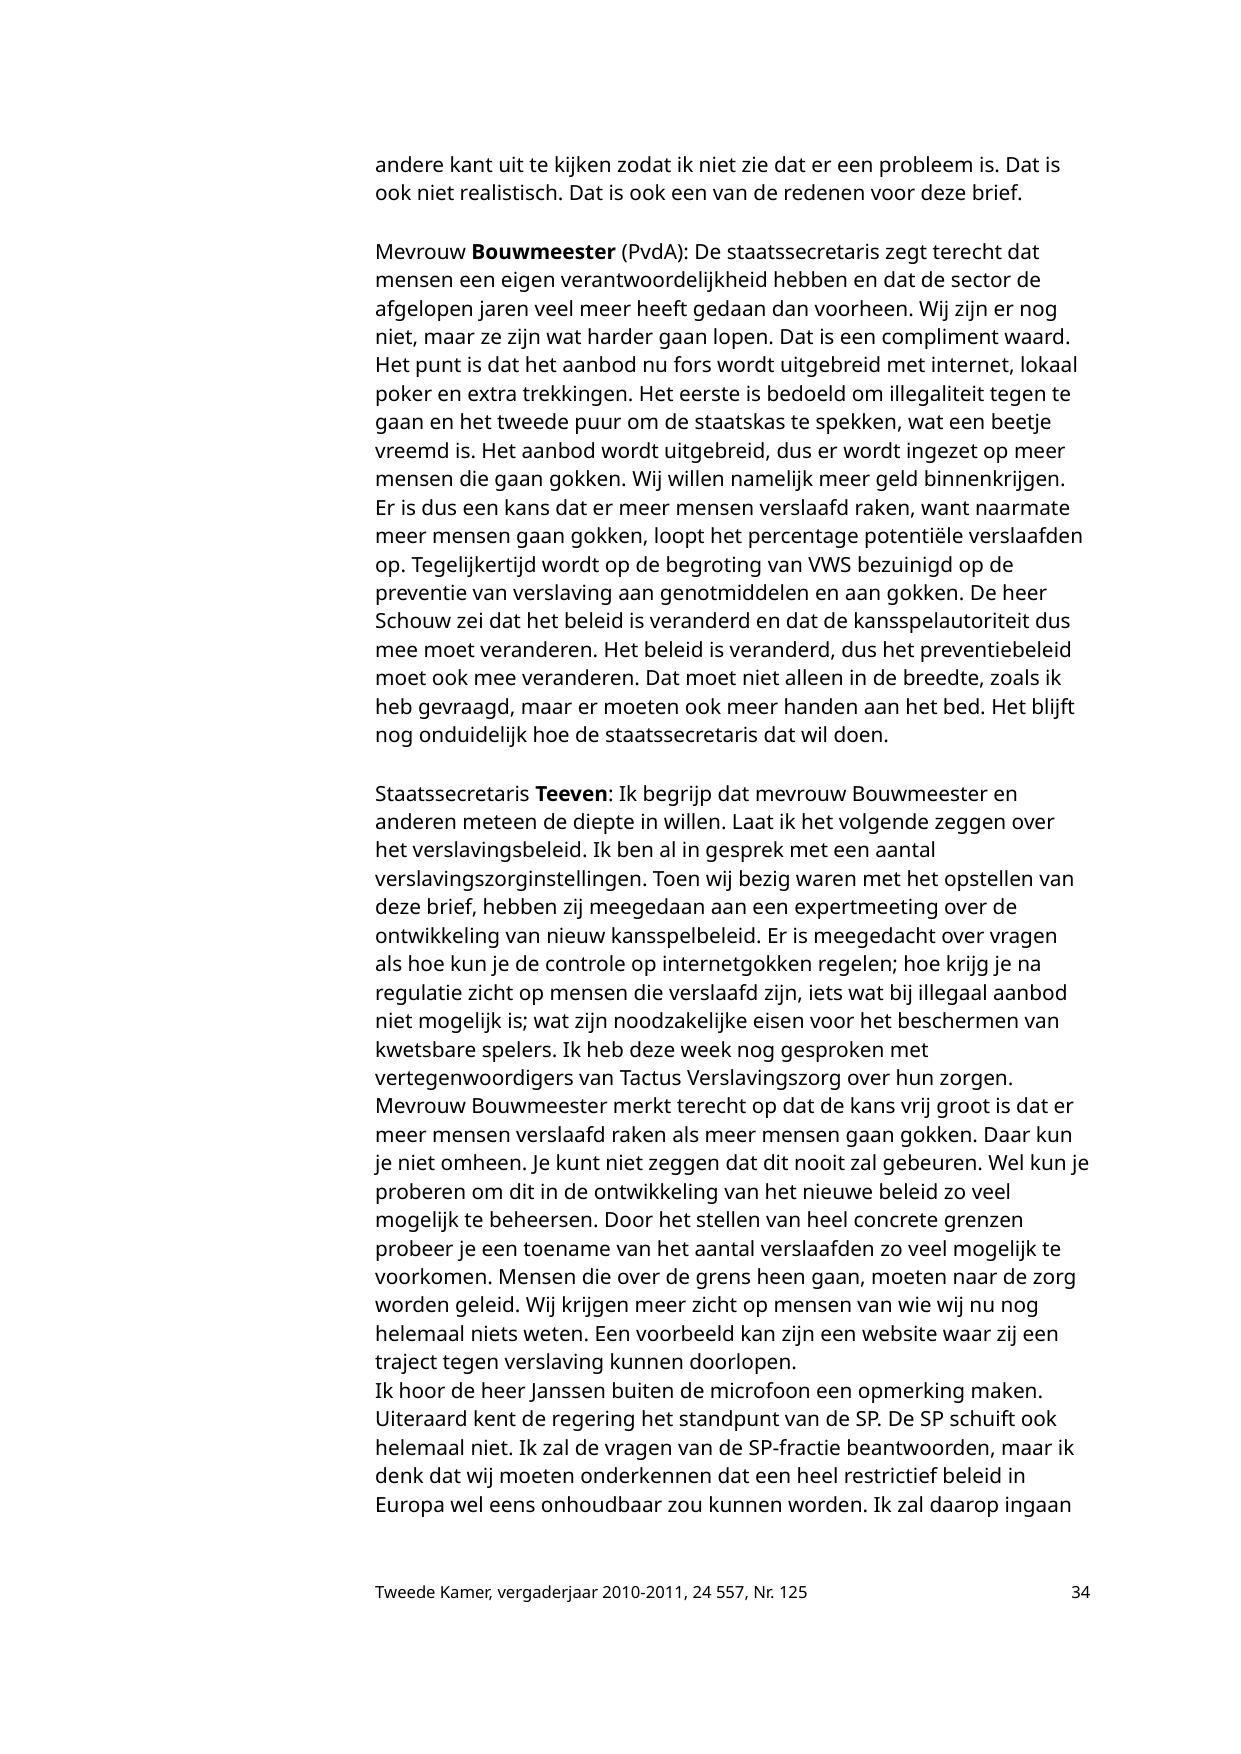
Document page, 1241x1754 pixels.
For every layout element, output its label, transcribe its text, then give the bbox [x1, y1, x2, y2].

text Mevrouw Bouwmeester (PvdA): De staatssecretaris zegt terecht dat mensen een eigen verantwoordelijkheid hebben en dat de sector de afgelopen jaren veel meer heeft gedaan dan voorheen. Wij zijn er nog niet, maar ze zijn wat harder gaan lopen. Dat is een compliment waard. Het punt is dat het aanbod nu fors wordt uitgebreid met internet, lokaal poker en extra trekkingen. Het eerste is bedoeld om illegaliteit tegen te gaan en het tweede puur om de staatskas te spekken, wat een beetje vreemd is. Het aanbod wordt uitgebreid, dus er wordt ingezet op meer mensen die gaan gokken. Wij willen namelijk meer geld binnenkrijgen. Er is dus een kans dat er meer mensen verslaafd raken, want naarmate meer mensen gaan gokken, loopt het percentage potentiële verslaafden op. Tegelijkertijd wordt op de begroting van VWS bezuinigd op de preventie van verslaving aan genotmiddelen en aan gokken. De heer Schouw zei dat het beleid is veranderd en dat de kansspelautoriteit dus mee moet veranderen. Het beleid is veranderd, dus het preventiebeleid moet ook mee veranderen. Dat moet niet alleen in de breedte, zoals ik heb gevraagd, maar er moeten ook meer handen aan het bed. Het blijft nog onduidelijk hoe de staatssecretaris dat wil doen. [375, 237, 1090, 749]
text andere kant uit te kijken zodat ik niet zie dat er een probleem is. Dat is ook niet realistisch. Dat is ook een van de redenen voor deze brief. [375, 150, 1090, 207]
text Staatssecretaris Teeven: Ik begrijp dat mevrouw Bouwmeester en anderen meteen de diepte in willen. Laat ik het volgende zeggen over het verslavingsbeleid. Ik ben al in gesprek met een aantal verslavingszorginstellingen. Toen wij bezig waren met het opstellen van deze brief, hebben zij meegedaan aan een expertmeeting over de ontwikkeling van nieuw kansspelbeleid. Er is meegedacht over vragen als hoe kun je de controle op internetgokken regelen; hoe krijg je na regulatie zicht op mensen die verslaafd zijn, iets wat bij illegaal aanbod niet mogelijk is; wat zijn noodzakelijke eisen voor het beschermen van kwetsbare spelers. Ik heb deze week nog gesproken met vertegenwoordigers van Tactus Verslavingszorg over hun zorgen. Mevrouw Bouwmeester merkt terecht op dat de kans vrij groot is dat er meer mensen verslaafd raken als meer mensen gaan gokken. Daar kun je niet omheen. Je kunt niet zeggen dat dit nooit zal gebeuren. Wel kun je proberen om dit in de ontwikkeling van het nieuwe beleid zo veel mogelijk te beheersen. Door het stellen van heel concrete grenzen probeer je een toename van het aantal verslaafden zo veel mogelijk te voorkomen. Mensen die over de grens heen gaan, moeten naar de zorg worden geleid. Wij krijgen meer zicht op mensen van wie wij nu nog helemaal niets weten. Een voorbeeld kan zijn een website waar zij een traject tegen verslaving kunnen doorlopen. [375, 779, 1090, 1376]
text Ik hoor de heer Janssen buiten de microfoon een opmerking maken. Uiteraard kent de regering het standpunt van de SP. De SP schuift ook helemaal niet. Ik zal de vragen van de SP-fractie beantwoorden, maar ik denk dat wij moeten onderkennen dat een heel restrictief beleid in Europa wel eens onhoudbaar zou kunnen worden. Ik zal daarop ingaan [375, 1376, 1090, 1518]
